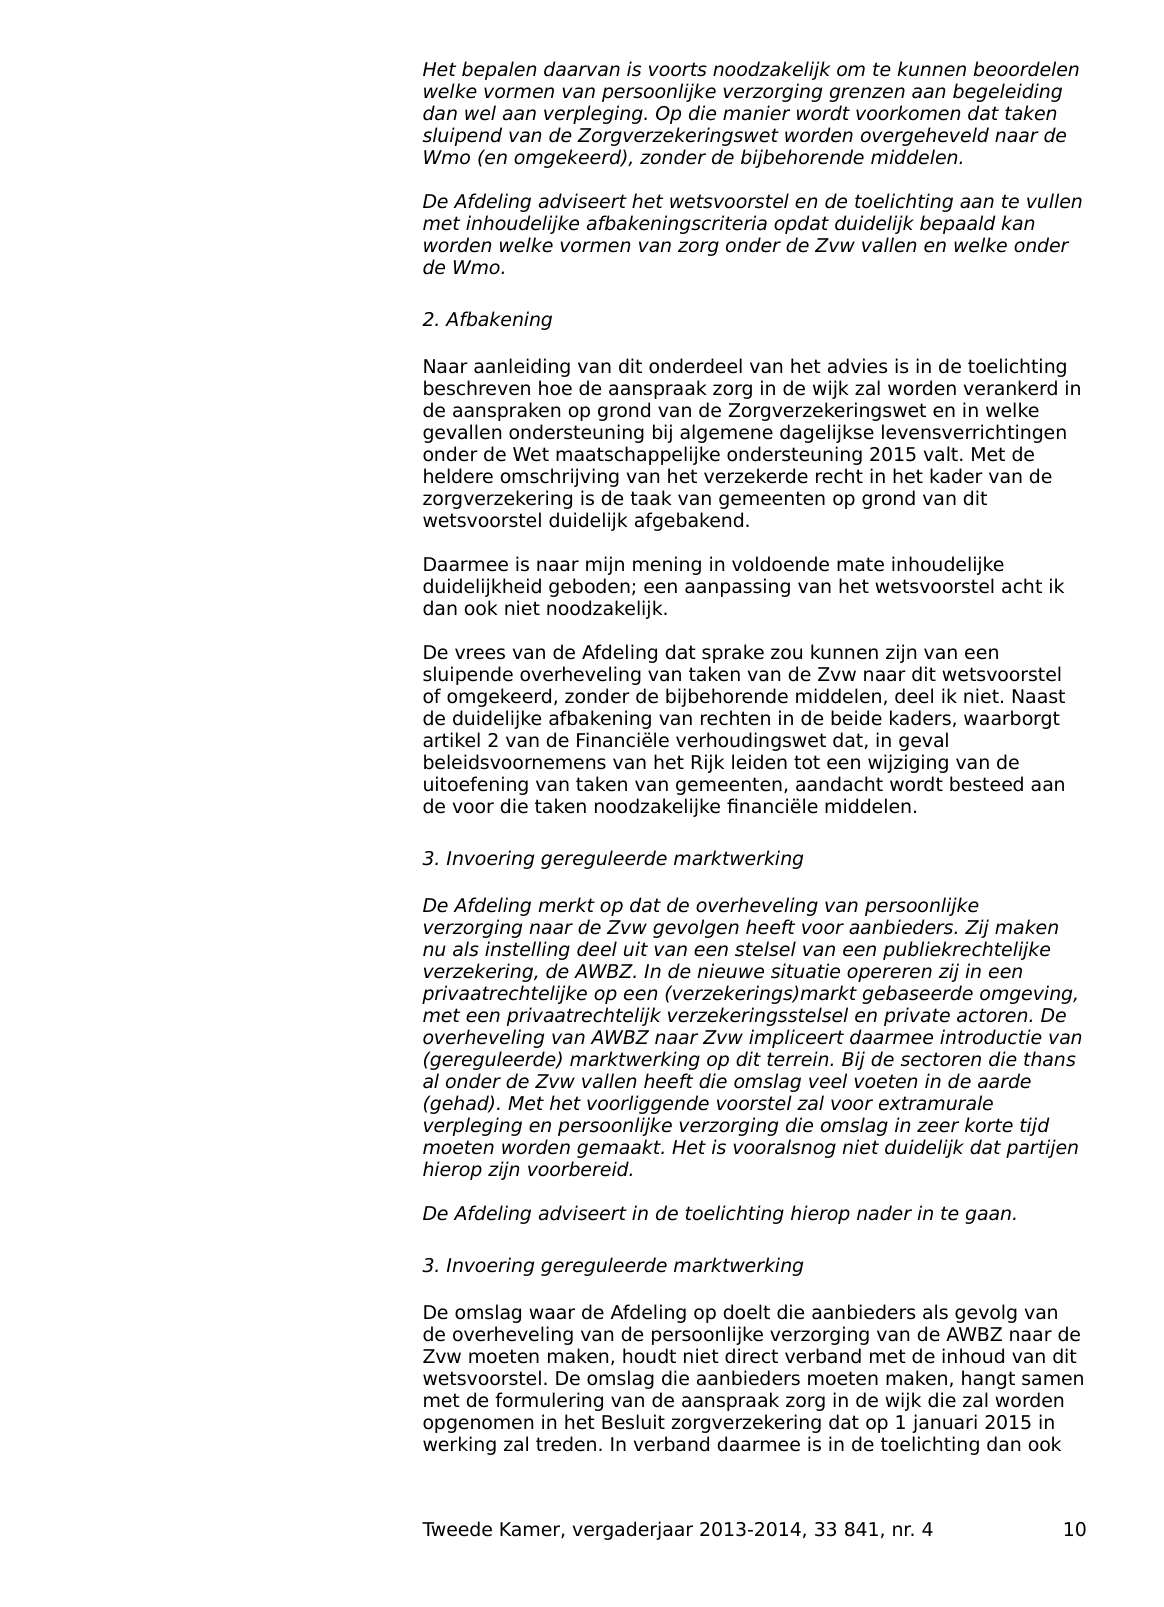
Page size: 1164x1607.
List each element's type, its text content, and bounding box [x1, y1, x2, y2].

subtitle 3. Invoering gereguleerde marktwerking [422, 848, 1087, 870]
subtitle 2. Afbakening [422, 309, 1087, 331]
text De omslag waar de Afdeling op doelt die aanbieders als gevolg van de overheveling van de persoonlijke verzorging van de AWBZ naar de Zvw moeten maken, houdt niet direct verband met de inhoud van dit wetsvoorstel. De omslag die aanbieders moeten maken, hangt samen met de formulering van de aanspraak zorg in de wijk die zal worden opgenomen in het Besluit zorgverzekering dat op 1 januari 2015 in werking zal treden. In verband daarmee is in de toelichting dan ook [422, 1302, 1087, 1456]
text Daarmee is naar mijn mening in voldoende mate inhoudelijke duidelijkheid geboden; een aanpassing van het wetsvoorstel acht ik dan ook niet noodzakelijk. [422, 554, 1087, 620]
text Naar aanleiding van dit onderdeel van het advies is in de toelichting beschreven hoe de aanspraak zorg in de wijk zal worden verankerd in de aanspraken op grond van de Zorgverzekeringswet en in welke gevallen ondersteuning bij algemene dagelijkse levensverrichtingen onder de Wet maatschappelijke ondersteuning 2015 valt. Met de heldere omschrijving van het verzekerde recht in het kader van de zorgverzekering is de taak van gemeenten op grond van dit wetsvoorstel duidelijk afgebakend. [422, 356, 1087, 532]
text Het bepalen daarvan is voorts noodzakelijk om te kunnen beoordelen welke vormen van persoonlijke verzorging grenzen aan begeleiding dan wel aan verpleging. Op die manier wordt voorkomen dat taken sluipend van de Zorgverzekeringswet worden overgeheveld naar de Wmo (en omgekeerd), zonder de bijbehorende middelen. [422, 59, 1087, 169]
text De vrees van de Afdeling dat sprake zou kunnen zijn van een sluipende overheveling van taken van de Zvw naar dit wetsvoorstel of omgekeerd, zonder de bijbehorende middelen, deel ik niet. Naast de duidelijke afbakening van rechten in de beide kaders, waarborgt artikel 2 van de Financiële verhoudingswet dat, in geval beleidsvoornemens van het Rijk leiden tot een wijziging van de uitoefening van taken van gemeenten, aandacht wordt besteed aan de voor die taken noodzakelijke financiële middelen. [422, 642, 1087, 818]
subtitle 3. Invoering gereguleerde marktwerking [422, 1255, 1087, 1277]
text De Afdeling adviseert in de toelichting hierop nader in te gaan. [422, 1203, 1087, 1225]
text De Afdeling merkt op dat de overheveling van persoonlijke verzorging naar de Zvw gevolgen heeft voor aanbieders. Zij maken nu als instelling deel uit van een stelsel van een publiekrechtelijke verzekering, de AWBZ. In de nieuwe situatie opereren zij in een privaatrechtelijke op een (verzekerings)markt gebaseerde omgeving, met een privaatrechtelijk verzekeringsstelsel en private actoren. De overheveling van AWBZ naar Zvw impliceert daarmee introductie van (gereguleerde) marktwerking op dit terrein. Bij de sectoren die thans al onder de Zvw vallen heeft die omslag veel voeten in de aarde (gehad). Met het voorliggende voorstel zal voor extramurale verpleging en persoonlijke verzorging die omslag in zeer korte tijd moeten worden gemaakt. Het is vooralsnog niet duidelijk dat partijen hierop zijn voorbereid. [422, 895, 1087, 1181]
text De Afdeling adviseert het wetsvoorstel en de toelichting aan te vullen met inhoudelijke afbakeningscriteria opdat duidelijk bepaald kan worden welke vormen van zorg onder de Zvw vallen en welke onder de Wmo. [422, 191, 1087, 279]
